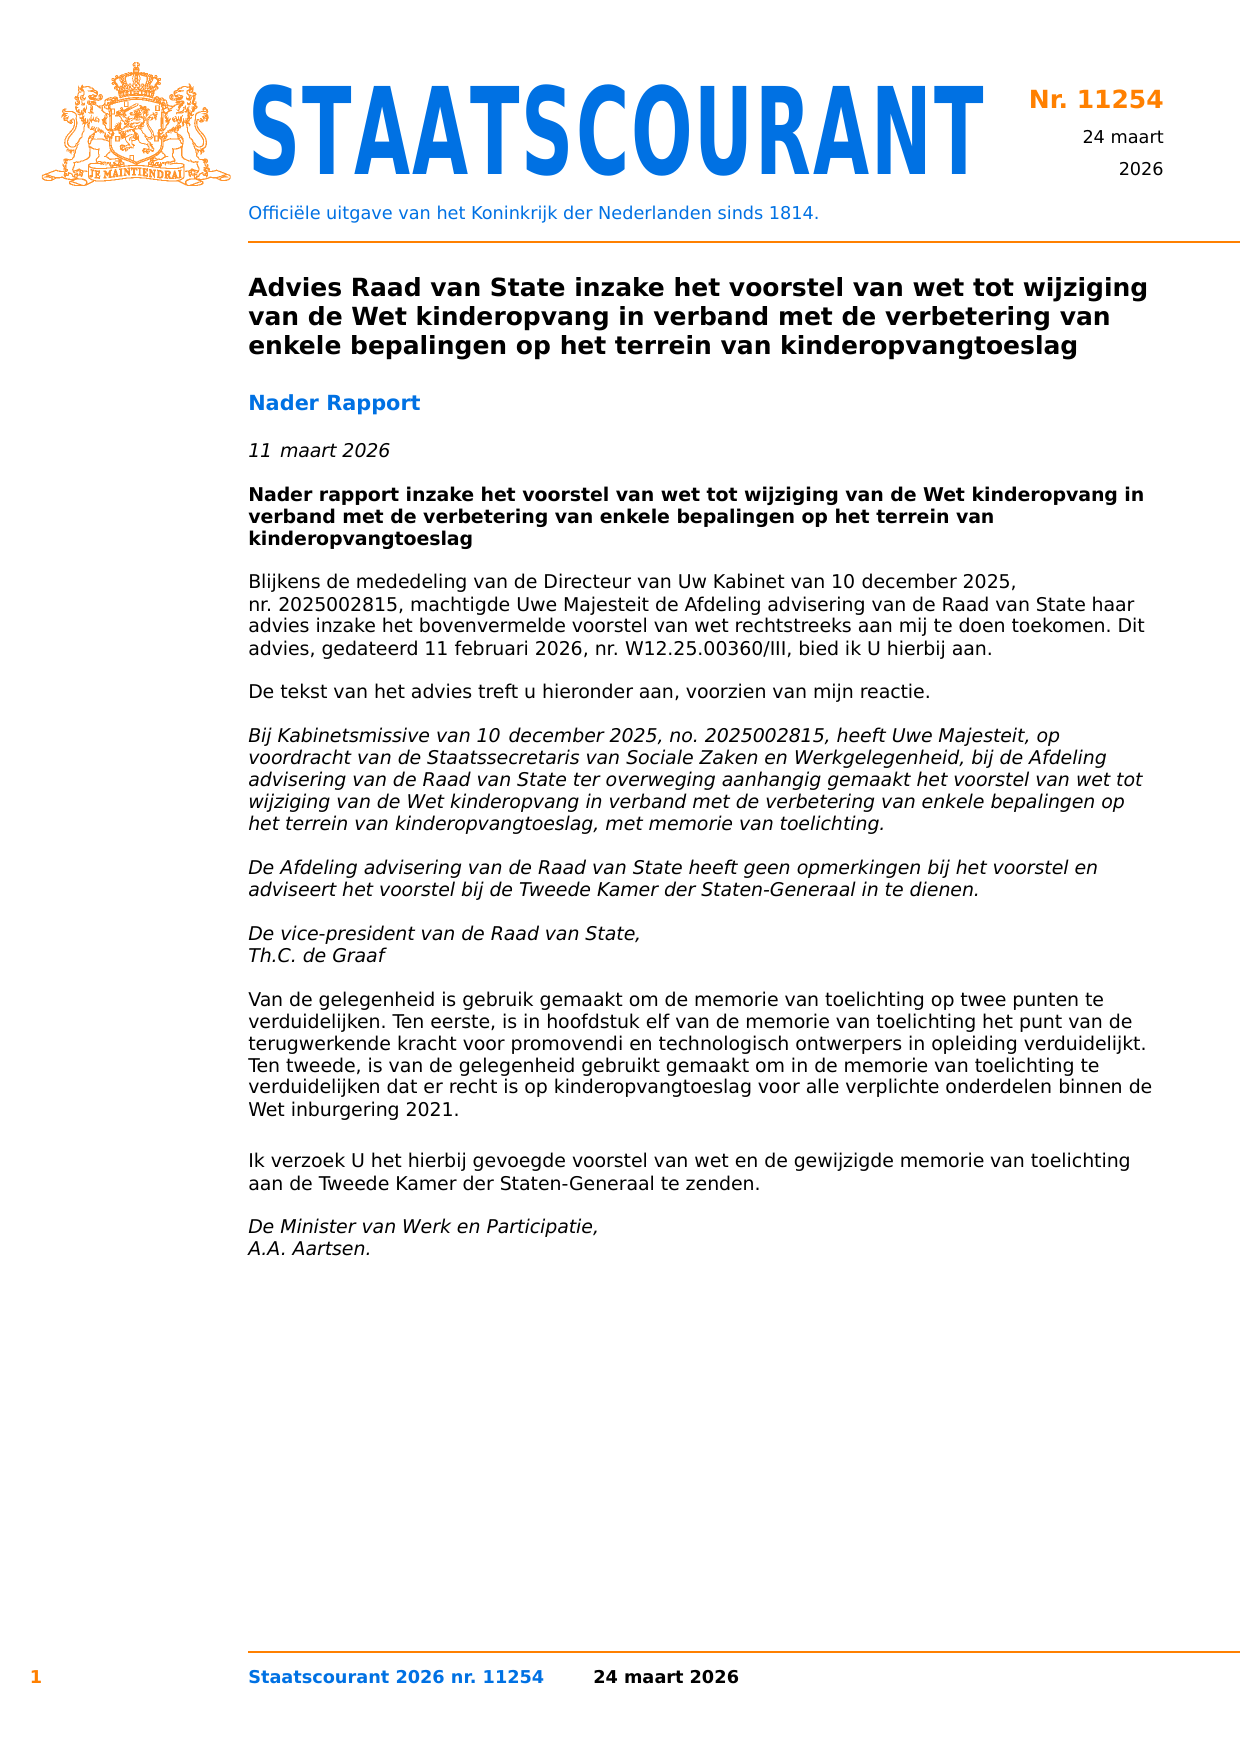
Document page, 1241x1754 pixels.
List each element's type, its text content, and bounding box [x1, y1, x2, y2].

subtitle Nader Rapport [248, 391, 1163, 415]
table_cell 2026 [998, 153, 1240, 203]
text 11 maart 2026 [248, 440, 1163, 462]
text Ik verzoek U het hierbij gevoegde voorstel van wet en de gewijzigde memorie van toelichting aan de Tweede Kamer der Staten-Generaal te zenden. [248, 1150, 1163, 1194]
text Nader rapport inzake het voorstel van wet tot wijziging van de Wet kinderopvang in verband met de verbetering van enkele bepalingen op het terrein van kinderopvangtoeslag [248, 484, 1163, 549]
text De Afdeling advisering van de Raad van State heeft geen opmerkingen bij het voorstel en adviseert het voorstel bij de Tweede Kamer der Staten-Generaal in te dienen. [248, 857, 1163, 901]
subtitle Advies Raad van State inzake het voorstel van wet tot wijziging van de Wet kinderopvang in verband met de verbetering van enkele bepalingen op het terrein van kinderopvangtoeslag [248, 273, 1163, 361]
table_header STAATSCOURANT [248, 62, 998, 203]
text Van de gelegenheid is gebruik gemaakt om de memorie van toelichting op twee punten te verduidelijken. Ten eerste, is in hoofdstuk elf van de memorie van toelichting het punt van de terugwerkende kracht voor promovendi en technologisch ontwerpers in opleiding verduidelijkt. Ten tweede, is van de gelegenheid gebruikt gemaakt om in de memorie van toelichting te verduidelijken dat er recht is op kinderopvangtoeslag voor alle verplichte onderdelen binnen de Wet inburgering 2021. [248, 988, 1163, 1120]
picture [41, 62, 231, 186]
table_cell Officiële uitgave van het Koninkrijk der Nederlanden sinds 1814. [248, 203, 1240, 241]
text Bij Kabinetsmissive van 10 december 2025, no. 2025002815, heeft Uwe Majesteit, op voordracht van de Staatssecretaris van Sociale Zaken en Werkgelegenheid, bij de Afdeling advisering van de Raad van State ter overweging aanhangig gemaakt het voorstel van wet tot wijziging van de Wet kinderopvang in verband met de verbetering van enkele bepalingen op het terrein van kinderopvangtoeslag, met memorie van toelichting. [248, 725, 1163, 835]
table_cell 24 maart [998, 121, 1240, 153]
text De vice-president van de Raad van State, [248, 923, 1163, 945]
text Blijkens de mededeling van de Directeur van Uw Kabinet van 10 december 2025, nr. 2025002815, machtigde Uwe Majesteit de Afdeling advisering van de Raad van State haar advies inzake het bovenvermelde voorstel van wet rechtstreeks aan mij te doen toekomen. Dit advies, gedateerd 11 februari 2026, nr. W12.25.00360/III, bied ik U hierbij aan. [248, 571, 1163, 659]
text De Minister van Werk en Participatie, A.A. Aartsen. [248, 1216, 1163, 1260]
text De tekst van het advies treft u hieronder aan, voorzien van mijn reactie. [248, 681, 1163, 703]
text Th.C. de Graaf [248, 945, 1163, 967]
table_header [25, 62, 248, 241]
table_header Nr. 11254 [998, 62, 1240, 121]
